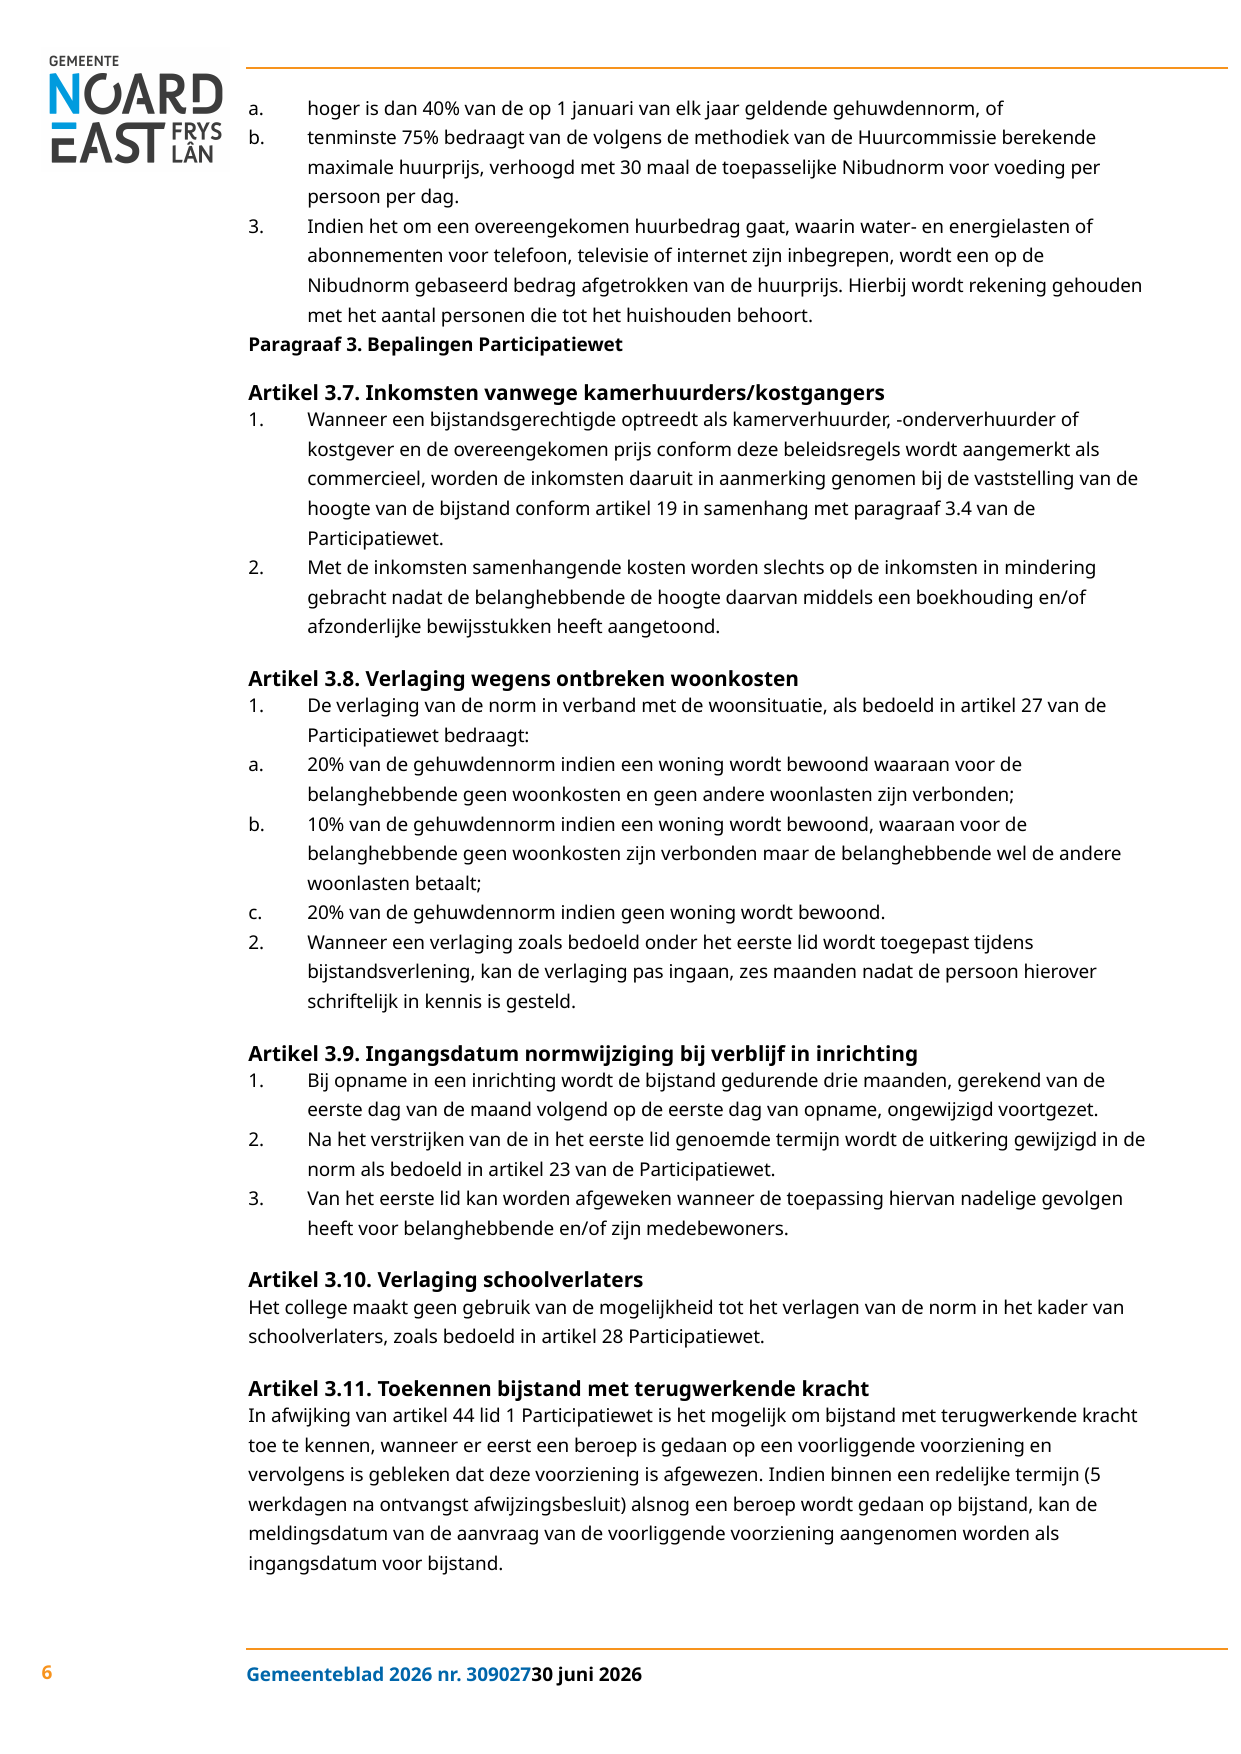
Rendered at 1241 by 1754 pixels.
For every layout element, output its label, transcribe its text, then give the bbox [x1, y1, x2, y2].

list tenminste 75% bedraagt van de volgens de methodiek van de Huurcommissie berekende maximale huurprijs, verhoogd met 30 maal de toepasselijke Nibudnorm voor voeding per persoon per dag. [248, 124, 1152, 209]
text Artikel 3.11. Toekennen bijstand met terugwerkende kracht [248, 1374, 1152, 1402]
list Indien het om een overeengekomen huurbedrag gaat, waarin water- en energielasten of abonnementen voor telefoon, televisie of internet zijn inbegrepen, wordt een op de Nibudnorm gebaseerd bedrag afgetrokken van de huurprijs. Hierbij wordt rekening gehouden met het aantal personen die tot het huishouden behoort. [248, 213, 1152, 328]
list Bij opname in een inrichting wordt de bijstand gedurende drie maanden, gerekend van de eerste dag van de maand volgend op de eerste dag van opname, ongewijzigd voortgezet. [248, 1067, 1152, 1122]
list hoger is dan 40% van de op 1 januari van elk jaar geldende gehuwdennorm, of [248, 95, 1152, 121]
list Wanneer een bijstandsgerechtigde optreedt als kamerverhuurder, -onderverhuurder of kostgever en de overeengekomen prijs conform deze beleidsregels wordt aangemerkt als commercieel, worden de inkomsten daaruit in aanmerking genomen bij de vaststelling van de hoogte van de bijstand conform artikel 19 in samenhang met paragraaf 3.4 van de Participatiewet. [248, 406, 1152, 551]
text Artikel 3.8. Verlaging wegens ontbreken woonkosten [248, 664, 1152, 692]
list Wanneer een verlaging zoals bedoeld onder het eerste lid wordt toegepast tijdens bijstandsverlening, kan de verlaging pas ingaan, zes maanden nadat de persoon hierover schriftelijk in kennis is gesteld. [248, 929, 1152, 1014]
list De verlaging van de norm in verband met de woonsituatie, als bedoeld in artikel 27 van de Participatiewet bedraagt: [248, 692, 1152, 748]
text Artikel 3.9. Ingangsdatum normwijziging bij verblijf in inrichting [248, 1039, 1152, 1067]
list Met de inkomsten samenhangende kosten worden slechts op de inkomsten in mindering gebracht nadat de belanghebbende de hoogte daarvan middels een boekhouding en/of afzonderlijke bewijsstukken heeft aangetoond. [248, 554, 1152, 639]
list 20% van de gehuwdennorm indien een woning wordt bewoond waaraan voor de belanghebbende geen woonkosten en geen andere woonlasten zijn verbonden; [248, 752, 1152, 807]
picture [41, 47, 231, 172]
text Artikel 3.7. Inkomsten vanwege kamerhuurders/kostgangers [248, 378, 1152, 406]
text Het college maakt geen gebruik van de mogelijkheid tot het verlagen van de norm in het kader van schoolverlaters, zoals bedoeld in artikel 28 Participatiewet. [248, 1294, 1152, 1349]
list Na het verstrijken van de in het eerste lid genoemde termijn wordt de uitkering gewijzigd in de norm als bedoeld in artikel 23 van de Participatiewet. [248, 1126, 1152, 1182]
list Van het eerste lid kan worden afgeweken wanneer de toepassing hiervan nadelige gevolgen heeft voor belanghebbende en/of zijn medebewoners. [248, 1185, 1152, 1241]
list 20% van de gehuwdennorm indien geen woning wordt bewoond. [248, 899, 1152, 925]
list 10% van de gehuwdennorm indien een woning wordt bewoond, waaraan voor de belanghebbende geen woonkosten zijn verbonden maar de belanghebbende wel de andere woonlasten betaalt; [248, 811, 1152, 896]
text Artikel 3.10. Verlaging schoolverlaters [248, 1265, 1152, 1294]
text Paragraaf 3. Bepalingen Participatiewet [248, 331, 1152, 357]
text In afwijking van artikel 44 lid 1 Participatiewet is het mogelijk om bijstand met terugwerkende kracht toe te kennen, wanneer er eerst een beroep is gedaan op een voorliggende voorziening en vervolgens is gebleken dat deze voorziening is afgewezen. Indien binnen een redelijke termijn (5 werkdagen na ontvangst afwijzingsbesluit) alsnog een beroep wordt gedaan op bijstand, kan de meldingsdatum van de aanvraag van de voorliggende voorziening aangenomen worden als ingangsdatum voor bijstand. [248, 1402, 1152, 1576]
